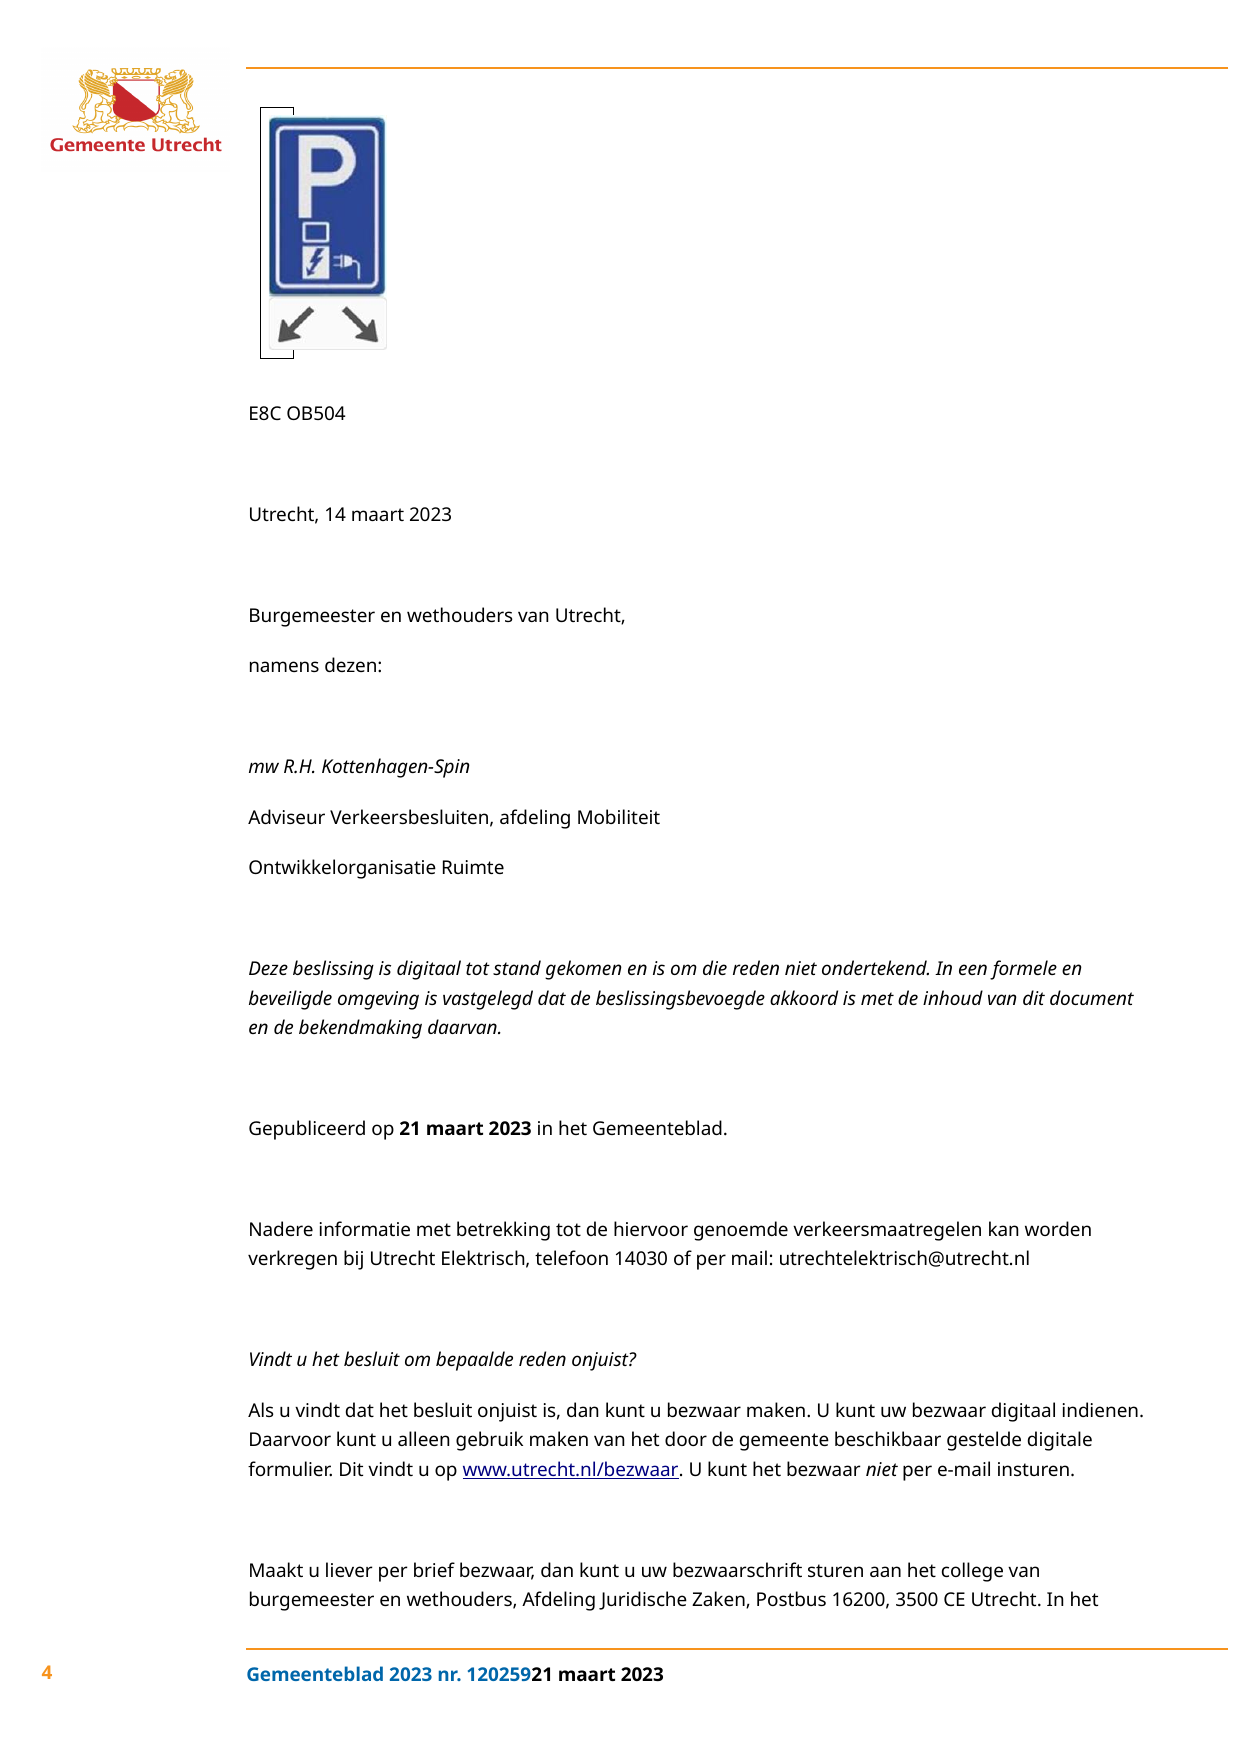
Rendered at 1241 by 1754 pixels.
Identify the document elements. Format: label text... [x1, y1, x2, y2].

text Ontwikkelorganisatie Ruimte [248, 854, 1152, 880]
text Adviseur Verkeersbesluiten, afdeling Mobiliteit [248, 804, 1152, 830]
text Burgemeester en wethouders van Utrecht, [248, 602, 1152, 628]
text namens dezen: [248, 653, 1152, 678]
picture [41, 47, 231, 172]
text Utrecht, 14 maart 2023 [248, 501, 1152, 527]
text Nadere informatie met betrekking tot de hiervoor genoemde verkeersmaatregelen kan worden verkregen bij Utrecht Elektrisch, telefoon 14030 of per mail: utrechtelektrisch@utrecht.nl [248, 1216, 1152, 1271]
text Maakt u liever per brief bezwaar, dan kunt u uw bezwaarschrift sturen aan het college van burgemeester en wethouders, Afdeling Juridische Zaken, Postbus 16200, 3500 CE Utrecht. In het [248, 1557, 1152, 1612]
text E8C OB504 [248, 401, 1152, 426]
text Deze beslissing is digitaal tot stand gekomen en is om die reden niet ondertekend. In een formele en beveiligde omgeving is vastgelegd dat de beslissingsbevoegde akkoord is met de inhoud van dit document en de bekendmaking daarvan. [248, 955, 1152, 1040]
text mw R.H. Kottenhagen-Spin [248, 753, 1152, 779]
text Vindt u het besluit om bepaalde reden onjuist? [248, 1346, 1152, 1372]
text Gepubliceerd op 21 maart 2023 in het Gemeenteblad. [248, 1115, 1152, 1141]
text Als u vindt dat het besluit onjuist is, dan kunt u bezwaar maken. U kunt uw bezwaar digitaal indienen. Daarvoor kunt u alleen gebruik maken van het door de gemeente beschikbaar gestelde digitale formulier. Dit vindt u op www.utrecht.nl/bezwaar. U kunt het bezwaar niet per e-mail insturen. [248, 1397, 1152, 1482]
picture [268, 115, 387, 350]
